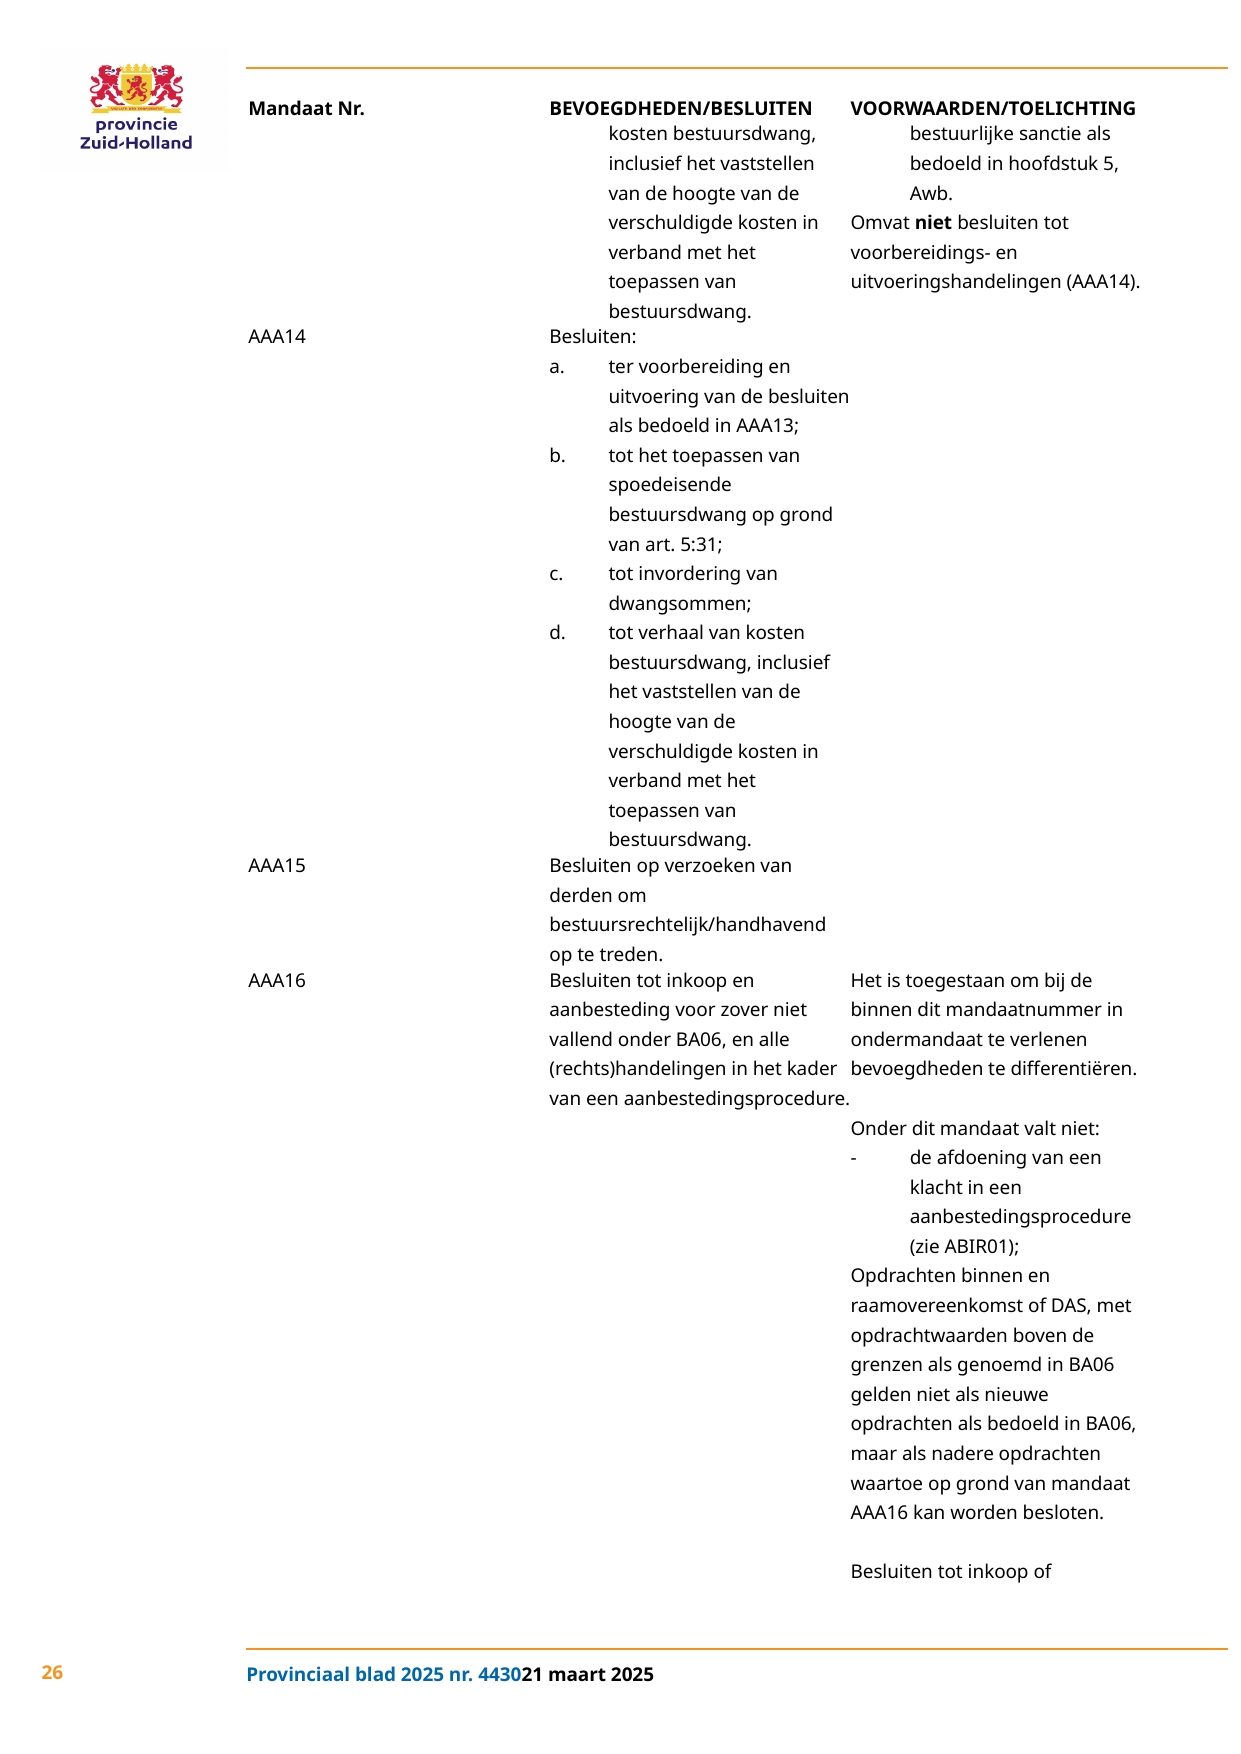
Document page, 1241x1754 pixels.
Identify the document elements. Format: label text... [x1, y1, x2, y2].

table_cell [850, 853, 1152, 967]
table_cell Het is toegestaan om bij de binnen dit mandaatnummer in ondermandaat te verlenen bevoegdheden te differentiëren. Onder dit mandaat valt niet: de afdoening van een klacht in een aanbestedingsprocedure (zie ABIR01); Opdrachten binnen en raamovereenkomst of DAS, met opdrachtwaarden boven de grenzen als genoemd in BA06 gelden niet als nieuwe opdrachten als bedoeld in BA06, maar als nadere opdrachten waartoe op grond van mandaat AAA16 kan worden besloten. Besluiten tot inkoop of [850, 967, 1152, 1584]
picture [41, 47, 231, 172]
table_cell [850, 324, 1152, 852]
table_cell bestuurlijke sanctie als bedoeld in hoofdstuk 5, Awb. Omvat niet besluiten tot voorbereidings- en uitvoeringshandelingen (AAA14). [850, 121, 1152, 324]
table_cell [248, 121, 549, 324]
table_header VOORWAARDEN/TOELICHTING [850, 95, 1152, 121]
table_cell Besluiten: ter voorbereiding en uitvoering van de besluiten als bedoeld in AAA13; tot het toepassen van spoedeisende bestuursdwang op grond van art. 5:31; tot invordering van dwangsommen; tot verhaal van kosten bestuursdwang, inclusief het vaststellen van de hoogte van de verschuldigde kosten in verband met het toepassen van bestuursdwang. [549, 324, 850, 852]
table_cell AAA15 [248, 853, 549, 967]
table_header Mandaat Nr. [248, 95, 549, 121]
table_cell AAA16 [248, 967, 549, 1584]
table_cell AAA14 [248, 324, 549, 852]
table_header BEVOEGDHEDEN/BESLUITEN [549, 95, 850, 121]
table_cell Besluiten op verzoeken van derden om bestuursrechtelijk/handhavend op te treden. [549, 853, 850, 967]
table_cell kosten bestuursdwang, inclusief het vaststellen van de hoogte van de verschuldigde kosten in verband met het toepassen van bestuursdwang. [549, 121, 850, 324]
table_cell Besluiten tot inkoop en aanbesteding voor zover niet vallend onder BA06, en alle (rechts)handelingen in het kader van een aanbestedingsprocedure. [549, 967, 850, 1584]
